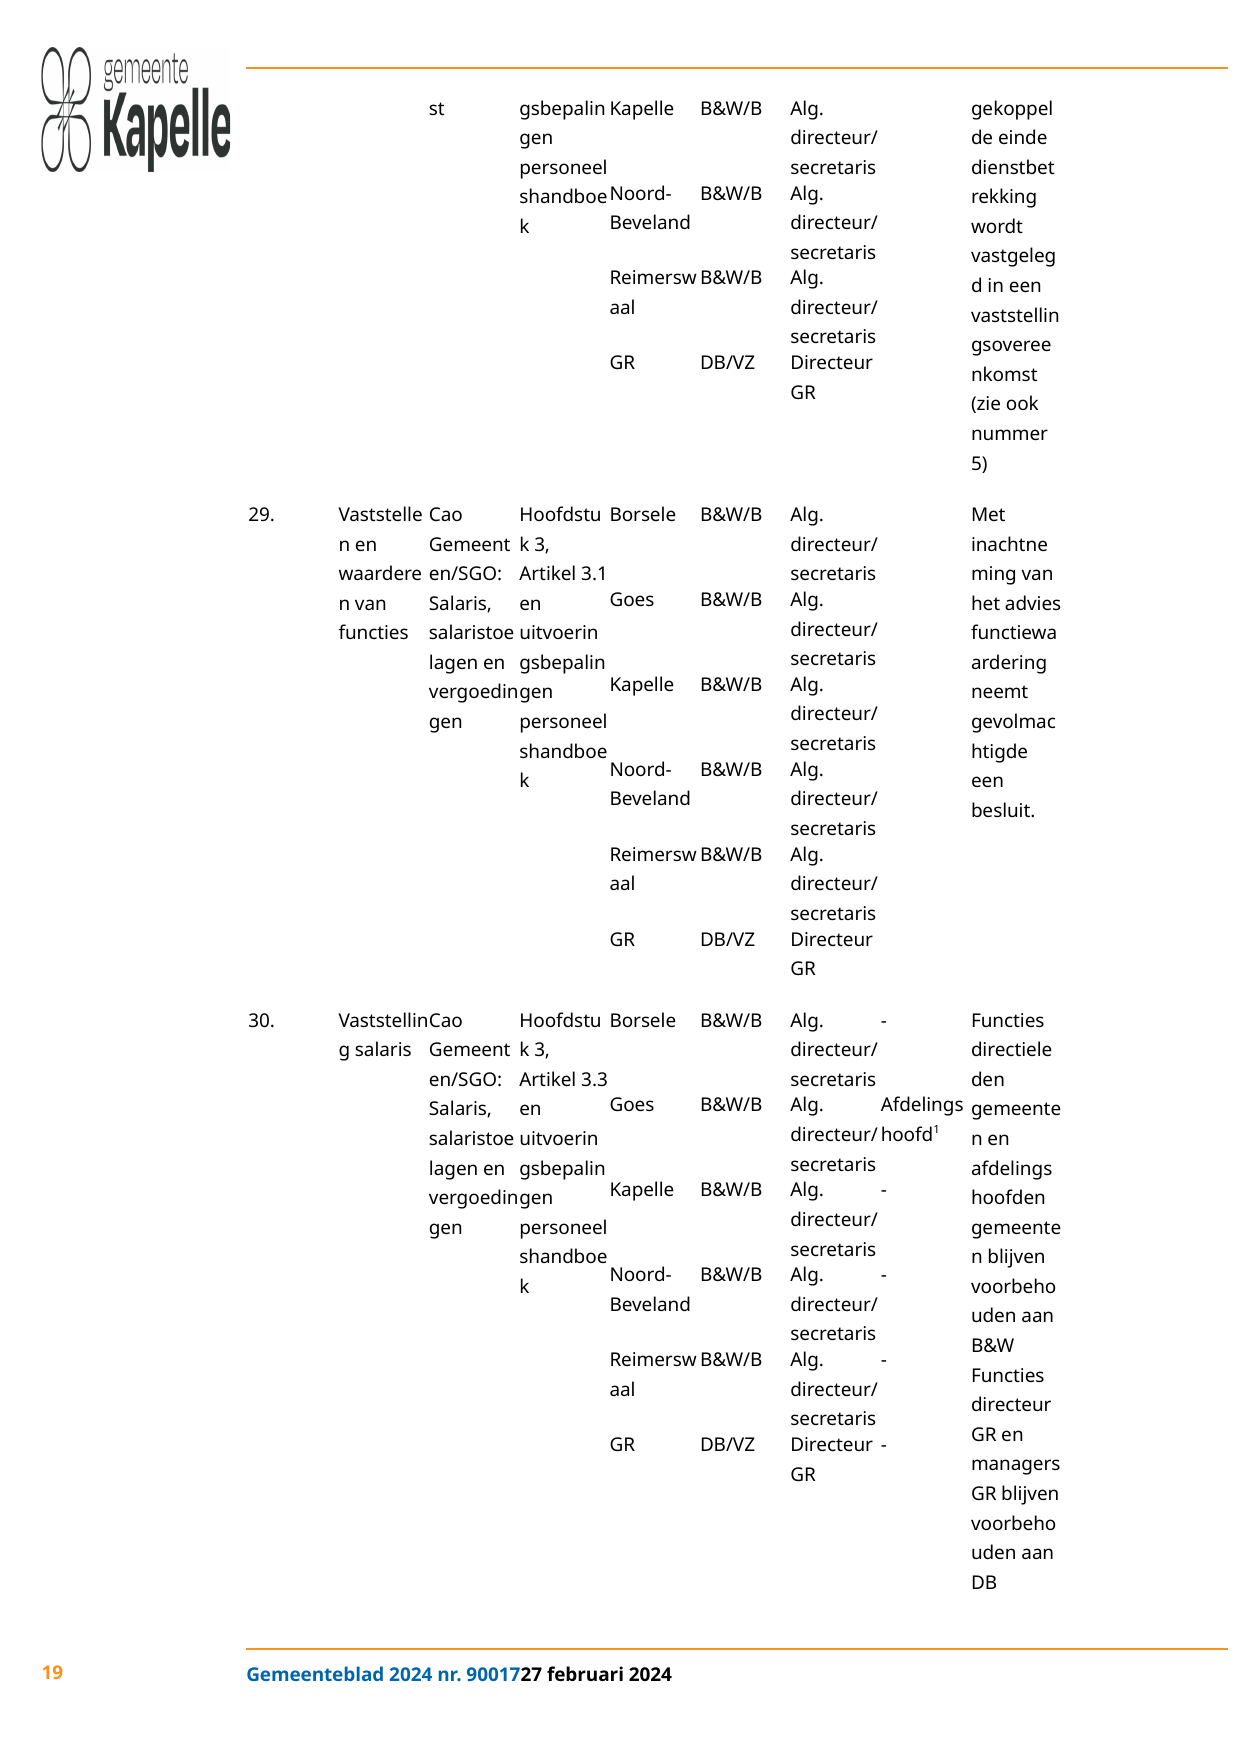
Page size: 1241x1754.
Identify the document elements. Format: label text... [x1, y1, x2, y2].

table_cell - [881, 1346, 971, 1431]
table_cell B&W/B [700, 671, 790, 756]
table_cell Goes [609, 1092, 700, 1177]
table_cell Directeur GR [790, 1431, 881, 1594]
table_cell Afdelingshoofd1 [881, 1092, 971, 1177]
table_cell [519, 981, 609, 1007]
table_cell Alg. directeur/secretaris [790, 1092, 881, 1177]
table_cell gsbepalingen personeelshandboek [519, 95, 609, 476]
table_cell [881, 981, 971, 1007]
table_cell Alg. directeur/secretaris [790, 1007, 881, 1092]
table_cell [248, 95, 338, 476]
table_cell Reimerswaal [609, 1346, 700, 1431]
table_cell Alg. directeur/secretaris [790, 756, 881, 841]
table_cell [790, 476, 881, 501]
table_cell [248, 981, 338, 1007]
table_cell Cao Gemeenten/SGO: Salaris, salaristoelagen en vergoedingen [429, 1007, 519, 1594]
table_cell [338, 95, 429, 476]
table_cell B&W/B [700, 586, 790, 671]
table_cell DB/VZ [700, 350, 790, 476]
table_cell Goes [609, 586, 700, 671]
table_cell Kapelle [609, 1177, 700, 1261]
table_cell [881, 476, 971, 501]
table_cell GR [609, 350, 700, 476]
table_cell Met inachtneming van het advies functiewaardering neemt gevolmachtigde een besluit. [971, 501, 1061, 981]
table_cell B&W/B [700, 501, 790, 586]
table_cell [429, 476, 519, 501]
table_cell [609, 476, 700, 501]
table_cell DB/VZ [700, 926, 790, 981]
table_cell Borsele [609, 501, 700, 586]
table_cell Alg. directeur/secretaris [790, 841, 881, 926]
table_cell DB/VZ [700, 1431, 790, 1594]
table_cell [700, 476, 790, 501]
table_cell 30. [248, 1007, 338, 1594]
table_cell - [881, 1431, 971, 1594]
table_cell Alg. directeur/secretaris [790, 1346, 881, 1431]
table_cell Alg. directeur/secretaris [790, 180, 881, 264]
table_cell [971, 981, 1061, 1007]
table_cell B&W/B [700, 265, 790, 349]
table_cell B&W/B [700, 1177, 790, 1261]
table_cell Alg. directeur/secretaris [790, 95, 881, 180]
table_cell B&W/B [700, 841, 790, 926]
table_cell Noord-Beveland [609, 1261, 700, 1346]
table_cell Reimerswaal [609, 841, 700, 926]
table_cell Noord-Beveland [609, 756, 700, 841]
table_cell Alg. directeur/secretaris [790, 265, 881, 349]
table_cell Reimerswaal [609, 265, 700, 349]
table_cell [338, 981, 429, 1007]
table_cell [429, 981, 519, 1007]
table_cell Kapelle [609, 671, 700, 756]
table_cell st [429, 95, 519, 476]
table_cell - [881, 1177, 971, 1261]
table_cell 29. [248, 501, 338, 981]
table_cell - [881, 1007, 971, 1092]
table_cell B&W/B [700, 180, 790, 264]
table_cell [790, 981, 881, 1007]
table_cell Cao Gemeenten/SGO: Salaris, salaristoelagen en vergoedingen [429, 501, 519, 981]
table_cell [609, 981, 700, 1007]
table_cell [971, 476, 1061, 501]
table_cell Vaststelling salaris [338, 1007, 429, 1594]
table_cell B&W/B [700, 1092, 790, 1177]
table_cell [338, 476, 429, 501]
table_cell Borsele [609, 1007, 700, 1092]
table_cell gekoppelde einde dienstbetrekking wordt vastgelegd in een vaststellingsovereenkomst (zie ook nummer 5) [971, 95, 1061, 476]
table_cell [881, 501, 971, 981]
table_cell GR [609, 1431, 700, 1594]
table_cell Directeur GR [790, 926, 881, 981]
picture [41, 47, 231, 172]
table_cell B&W/B [700, 1261, 790, 1346]
table_cell Hoofdstuk 3, Artikel 3.1 en uitvoeringsbepalingen personeelshandboek [519, 501, 609, 981]
table_cell [248, 476, 338, 501]
table_cell Hoofdstuk 3, Artikel 3.3 en uitvoeringsbepalingen personeelshandboek [519, 1007, 609, 1594]
table_cell B&W/B [700, 1007, 790, 1092]
table_cell Alg. directeur/secretaris [790, 586, 881, 671]
table_cell B&W/B [700, 1346, 790, 1431]
table_cell Functies directieleden gemeenten en afdelingshoofden gemeenten blijven voorbehouden aan B&W Functies directeur GR en managers GR blijven voorbehouden aan DB [971, 1007, 1061, 1594]
table_cell Alg. directeur/secretaris [790, 671, 881, 756]
table_cell GR [609, 926, 700, 981]
table_cell B&W/B [700, 95, 790, 180]
table_cell B&W/B [700, 756, 790, 841]
table_cell Vaststellen en waarderen van functies [338, 501, 429, 981]
table_cell Alg. directeur/secretaris [790, 1177, 881, 1261]
table_cell [881, 95, 971, 476]
table_cell Directeur GR [790, 350, 881, 476]
table_cell Noord-Beveland [609, 180, 700, 264]
table_cell Alg. directeur/secretaris [790, 1261, 881, 1346]
table_cell Kapelle [609, 95, 700, 180]
table_cell - [881, 1261, 971, 1346]
table_cell [519, 476, 609, 501]
table_cell Alg. directeur/secretaris [790, 501, 881, 586]
table_cell [700, 981, 790, 1007]
